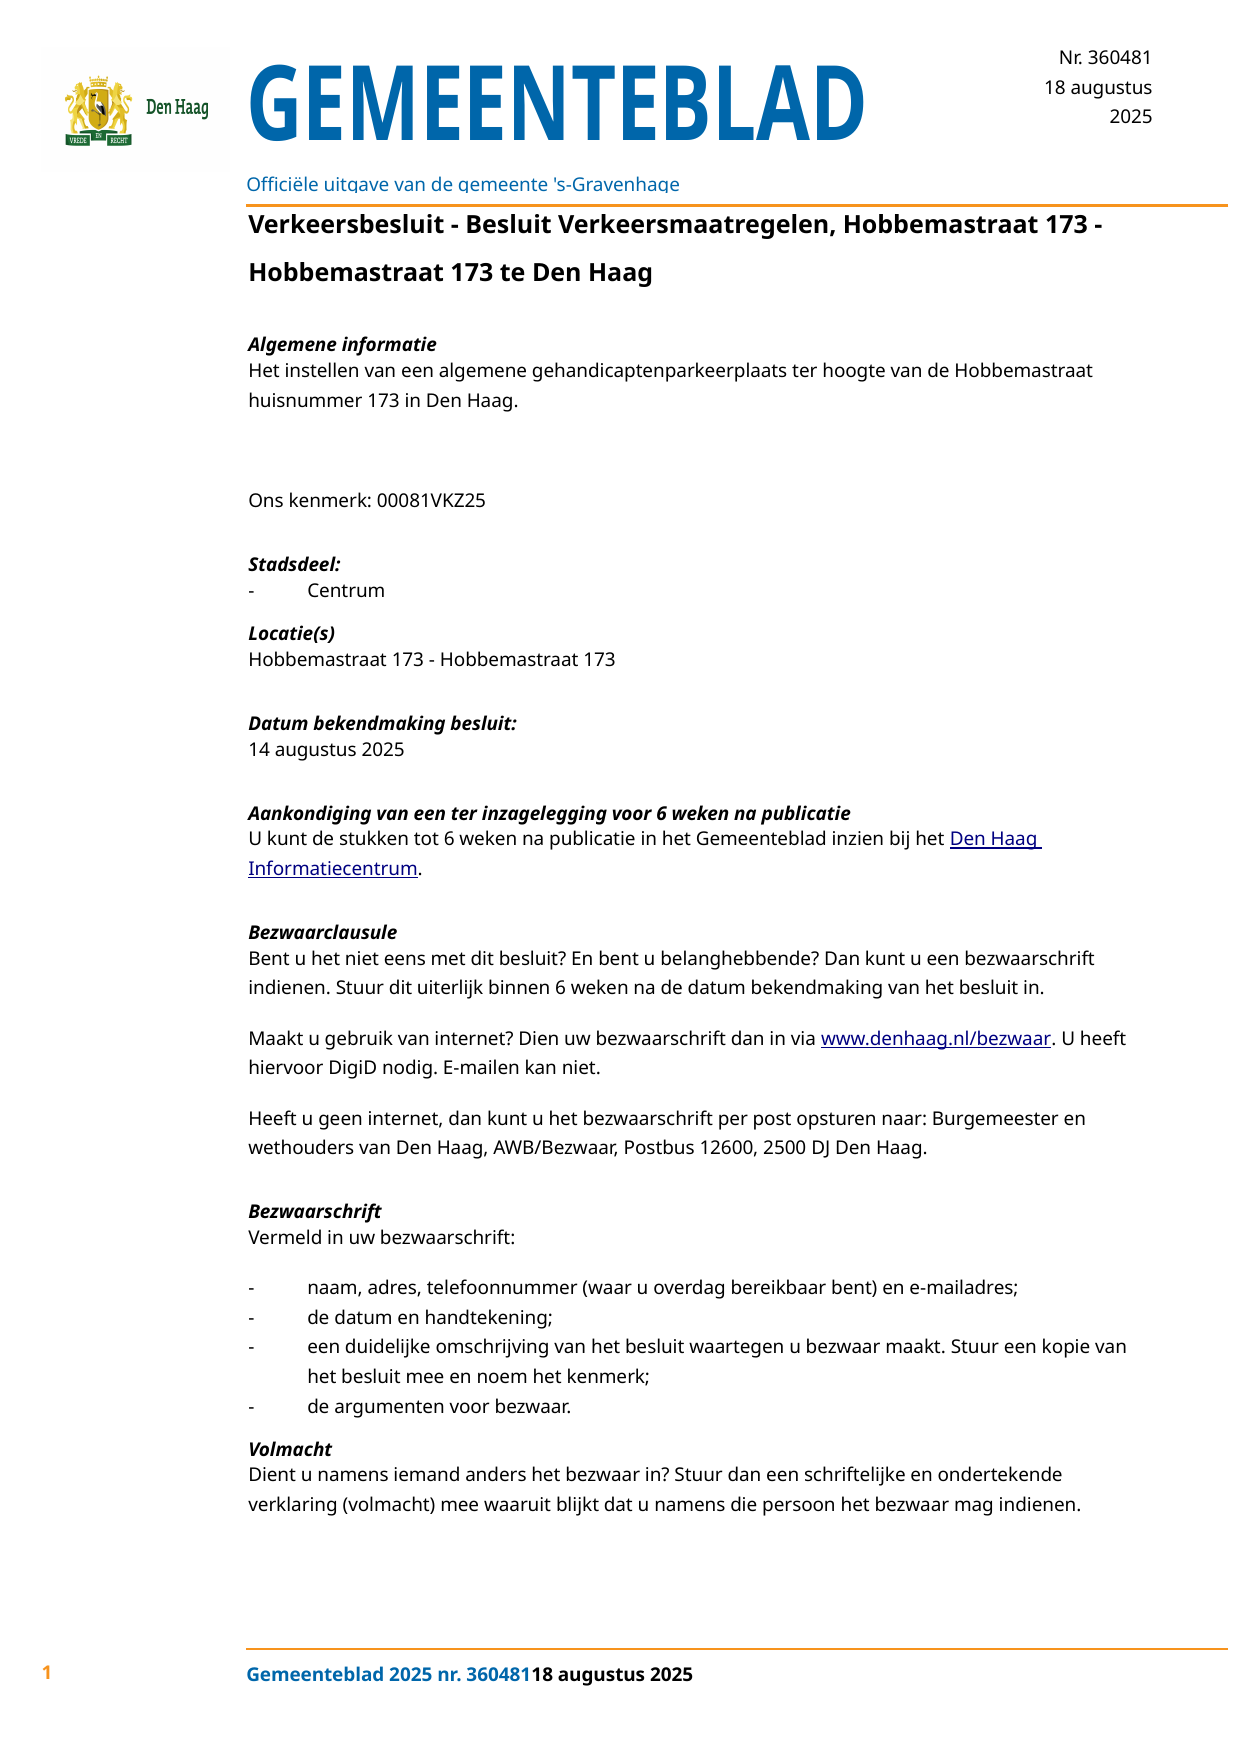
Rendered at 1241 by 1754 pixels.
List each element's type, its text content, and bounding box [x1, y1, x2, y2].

text Hobbemastraat 173 - Hobbemastraat 173 [248, 646, 1152, 672]
text Bezwaarschrift [248, 1198, 1152, 1224]
text Verkeersbesluit - Besluit Verkeersmaatregelen, Hobbemastraat 173 - Hobbemastraat 173 te Den Haag [248, 207, 1152, 288]
text U kunt de stukken tot 6 weken na publicatie in het Gemeenteblad inzien bij het Den Haag Informatiecentrum. [248, 826, 1152, 881]
text Het instellen van een algemene gehandicaptenparkeerplaats ter hoogte van de Hobbemastraat huisnummer 173 in Den Haag. [248, 357, 1152, 412]
picture [41, 47, 231, 172]
list Centrum [248, 577, 1152, 603]
text Heeft u geen internet, dan kunt u het bezwaarschrift per post opsturen naar: Burgemeester en wethouders van Den Haag, AWB/Bezwaar, Postbus 12600, 2500 DJ Den Haag. [248, 1105, 1152, 1160]
list een duidelijke omschrijving van het besluit waartegen u bezwaar maakt. Stuur een kopie van het besluit mee en noem het kenmerk; [248, 1334, 1152, 1389]
text Maakt u gebruik van internet? Dien uw bezwaarschrift dan in via www.denhaag.nl/bezwaar. U heeft hiervoor DigiD nodig. E-mailen kan niet. [248, 1025, 1152, 1080]
text Dient u namens iemand anders het bezwaar in? Stuur dan een schriftelijke en ondertekende verklaring (volmacht) mee waaruit blijkt dat u namens die persoon het bezwaar mag indienen. [248, 1462, 1152, 1517]
text Bezwaarclausule [248, 919, 1152, 945]
text Bent u het niet eens met dit besluit? En bent u belanghebbende? Dan kunt u een bezwaarschrift indienen. Stuur dit uiterlijk binnen 6 weken na de datum bekendmaking van het besluit in. [248, 945, 1152, 1000]
text Algemene informatie [248, 331, 1152, 357]
text 14 augustus 2025 [248, 736, 1152, 762]
text Vermeld in uw bezwaarschrift: [248, 1224, 1152, 1250]
list naam, adres, telefoonnummer (waar u overdag bereikbaar bent) en e-mailadres; [248, 1274, 1152, 1300]
text Aankondiging van een ter inzagelegging voor 6 weken na publicatie [248, 800, 1152, 826]
text Ons kenmerk: 00081VKZ25 [248, 488, 1152, 513]
list de datum en handtekening; [248, 1304, 1152, 1330]
text Volmacht [248, 1436, 1152, 1462]
text Stadsdeel: [248, 552, 1152, 577]
text Datum bekendmaking besluit: [248, 710, 1152, 736]
list de argumenten voor bezwaar. [248, 1393, 1152, 1418]
text Locatie(s) [248, 620, 1152, 646]
